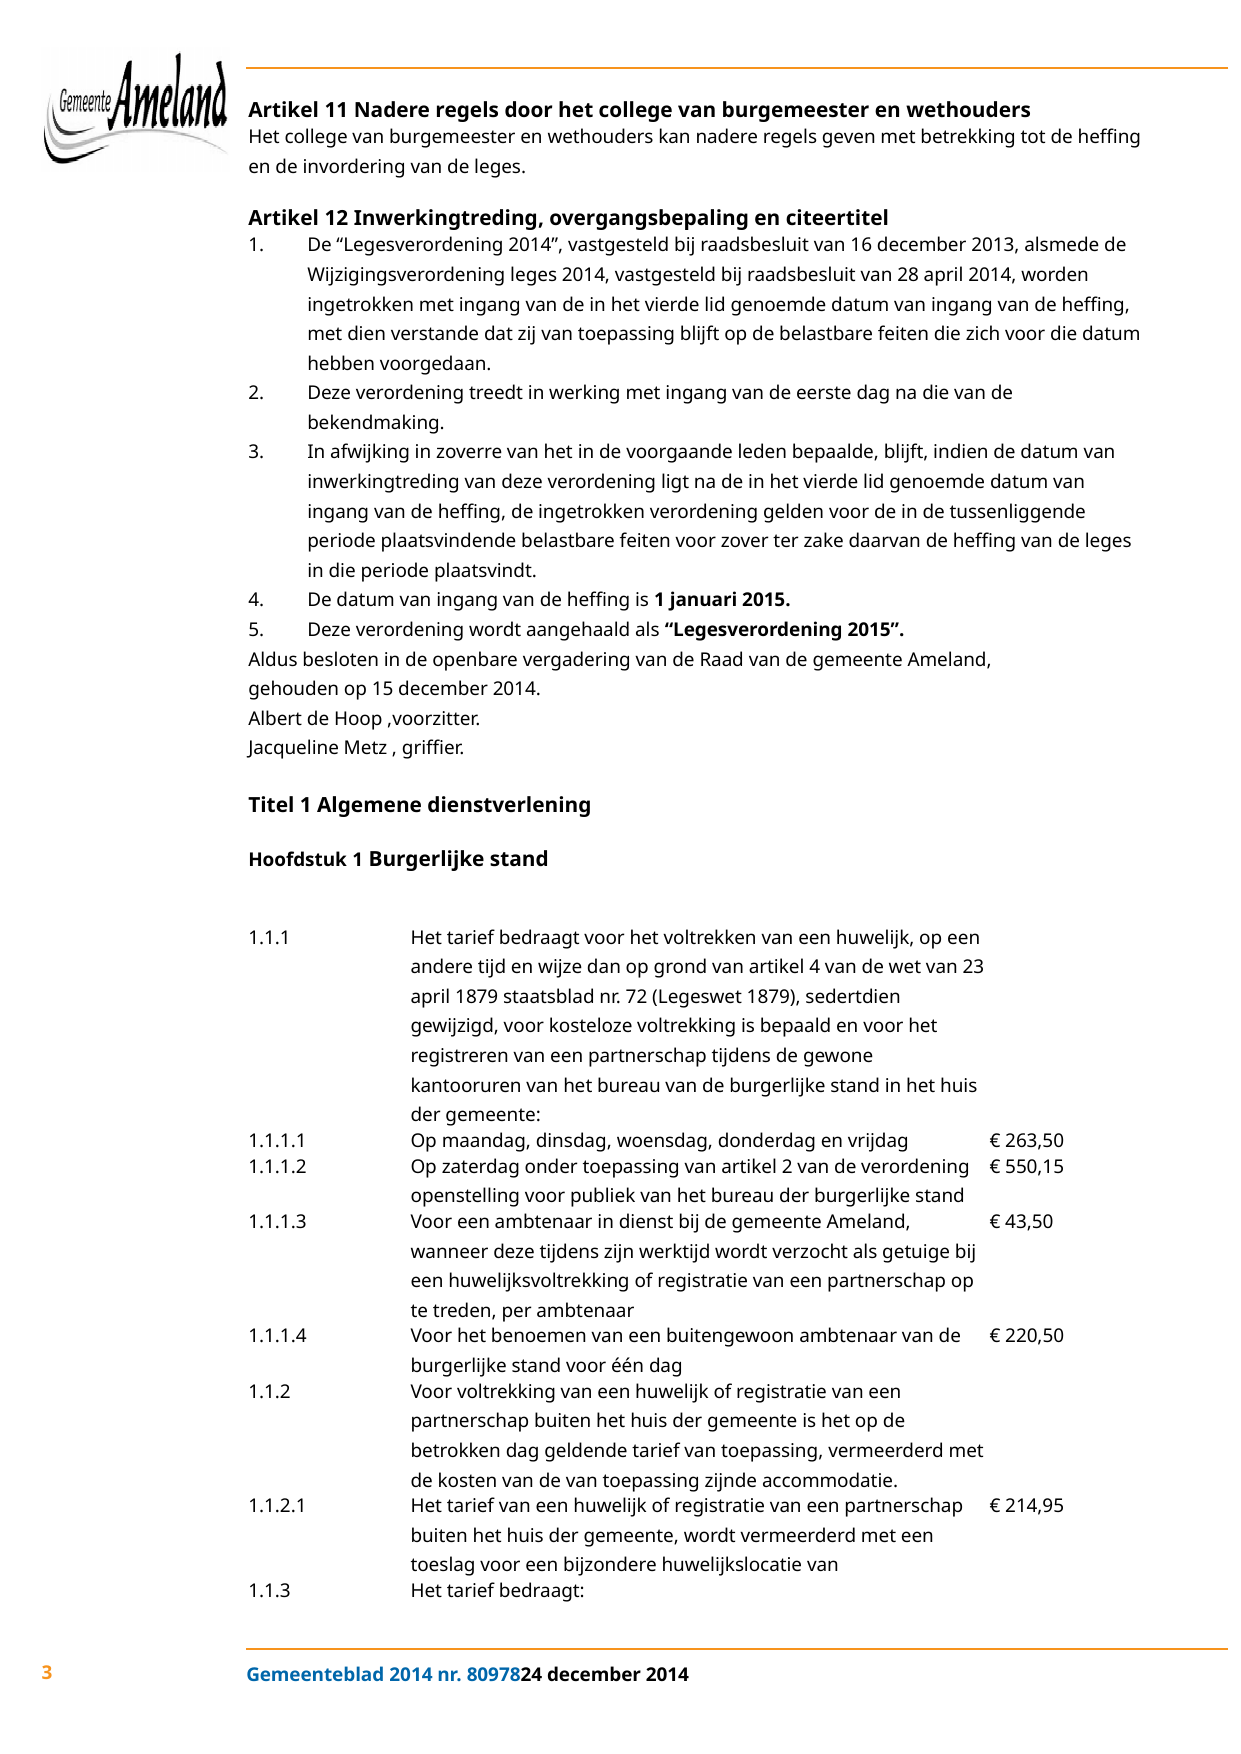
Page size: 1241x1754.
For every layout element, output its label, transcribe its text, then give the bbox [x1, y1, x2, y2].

list De “Legesverordening 2014”, vastgesteld bij raadsbesluit van 16 december 2013, alsmede de Wijzigingsverordening leges 2014, vastgesteld bij raadsbesluit van 28 april 2014, worden ingetrokken met ingang van de in het vierde lid genoemde datum van ingang van de heffing, met dien verstande dat zij van toepassing blijft op de belastbare feiten die zich voor die datum hebben voorgedaan. [248, 232, 1152, 376]
table_cell 1.1.1 [248, 924, 410, 1127]
list Deze verordening wordt aangehaald als “Legesverordening 2015”. [248, 616, 1152, 642]
table_cell € 220,50 [989, 1323, 1152, 1378]
text Het college van burgemeester en wethouders kan nadere regels geven met betrekking tot de heffing en de invordering van de leges. [248, 123, 1152, 178]
table_cell 1.1.1.4 [248, 1323, 410, 1378]
table_cell € 550,15 [989, 1153, 1152, 1208]
table_cell 1.1.1.1 [248, 1127, 410, 1153]
list De datum van ingang van de heffing is 1 januari 2015. [248, 587, 1152, 612]
text Artikel 11 Nadere regels door het college van burgemeester en wethouders [248, 95, 1152, 123]
table_header [248, 898, 410, 924]
table_cell Op maandag, dinsdag, woensdag, donderdag en vrijdag [410, 1127, 989, 1153]
table_cell Voor voltrekking van een huwelijk of registratie van een partnerschap buiten het huis der gemeente is het op de betrokken dag geldende tarief van toepassing, vermeerderd met de kosten van de van toepassing zijnde accommodatie. [410, 1378, 989, 1492]
table_header [989, 898, 1152, 924]
table_cell 1.1.1.2 [248, 1153, 410, 1208]
table_cell € 214,95 [989, 1493, 1152, 1577]
table_cell Het tarief bedraagt: [410, 1578, 989, 1603]
list In afwijking in zoverre van het in de voorgaande leden bepaalde, blijft, indien de datum van inwerkingtreding van deze verordening ligt na de in het vierde lid genoemde datum van ingang van de heffing, de ingetrokken verordening gelden voor de in de tussenliggende periode plaatsvindende belastbare feiten voor zover ter zake daarvan de heffing van de leges in die periode plaatsvindt. [248, 439, 1152, 583]
table_cell [989, 1578, 1152, 1603]
text Titel 1 Algemene dienstverlening [248, 790, 1152, 818]
text Aldus besloten in de openbare vergadering van de Raad van de gemeente Ameland, [248, 646, 1152, 672]
table_cell 1.1.3 [248, 1578, 410, 1603]
table_cell 1.1.1.3 [248, 1208, 410, 1323]
table_cell 1.1.2.1 [248, 1493, 410, 1577]
text Albert de Hoop ,voorzitter. [248, 705, 1152, 731]
table_cell [989, 1378, 1152, 1492]
table_cell € 43,50 [989, 1208, 1152, 1323]
table_cell Op zaterdag onder toepassing van artikel 2 van de verordening openstelling voor publiek van het bureau der burgerlijke stand [410, 1153, 989, 1208]
table_cell € 263,50 [989, 1127, 1152, 1153]
list Deze verordening treedt in werking met ingang van de eerste dag na die van de bekendmaking. [248, 379, 1152, 435]
text Artikel 12 Inwerkingtreding, overgangsbepaling en citeertitel [248, 203, 1152, 232]
table_cell Voor een ambtenaar in dienst bij de gemeente Ameland, wanneer deze tijdens zijn werktijd wordt verzocht als getuige bij een huwelijksvoltrekking of registratie van een partnerschap op te treden, per ambtenaar [410, 1208, 989, 1323]
table_cell 1.1.2 [248, 1378, 410, 1492]
table_cell Het tarief van een huwelijk of registratie van een partnerschap buiten het huis der gemeente, wordt vermeerderd met een toeslag voor een bijzondere huwelijkslocatie van [410, 1493, 989, 1577]
table_cell Het tarief bedraagt voor het voltrekken van een huwelijk, op een andere tijd en wijze dan op grond van artikel 4 van de wet van 23 april 1879 staatsblad nr. 72 (Legeswet 1879), sedertdien gewijzigd, voor kosteloze voltrekking is bepaald en voor het registreren van een partnerschap tijdens de gewone kantooruren van het bureau van de burgerlijke stand in het huis der gemeente: [410, 924, 989, 1127]
table_cell [989, 924, 1152, 1127]
text gehouden op 15 december 2014. [248, 675, 1152, 701]
table_header [410, 898, 989, 924]
table_cell Voor het benoemen van een buitengewoon ambtenaar van de burgerlijke stand voor één dag [410, 1323, 989, 1378]
text Jacqueline Metz , griffier. [248, 734, 1152, 760]
text Hoofdstuk 1 Burgerlijke stand [248, 844, 1152, 872]
picture [41, 47, 231, 172]
